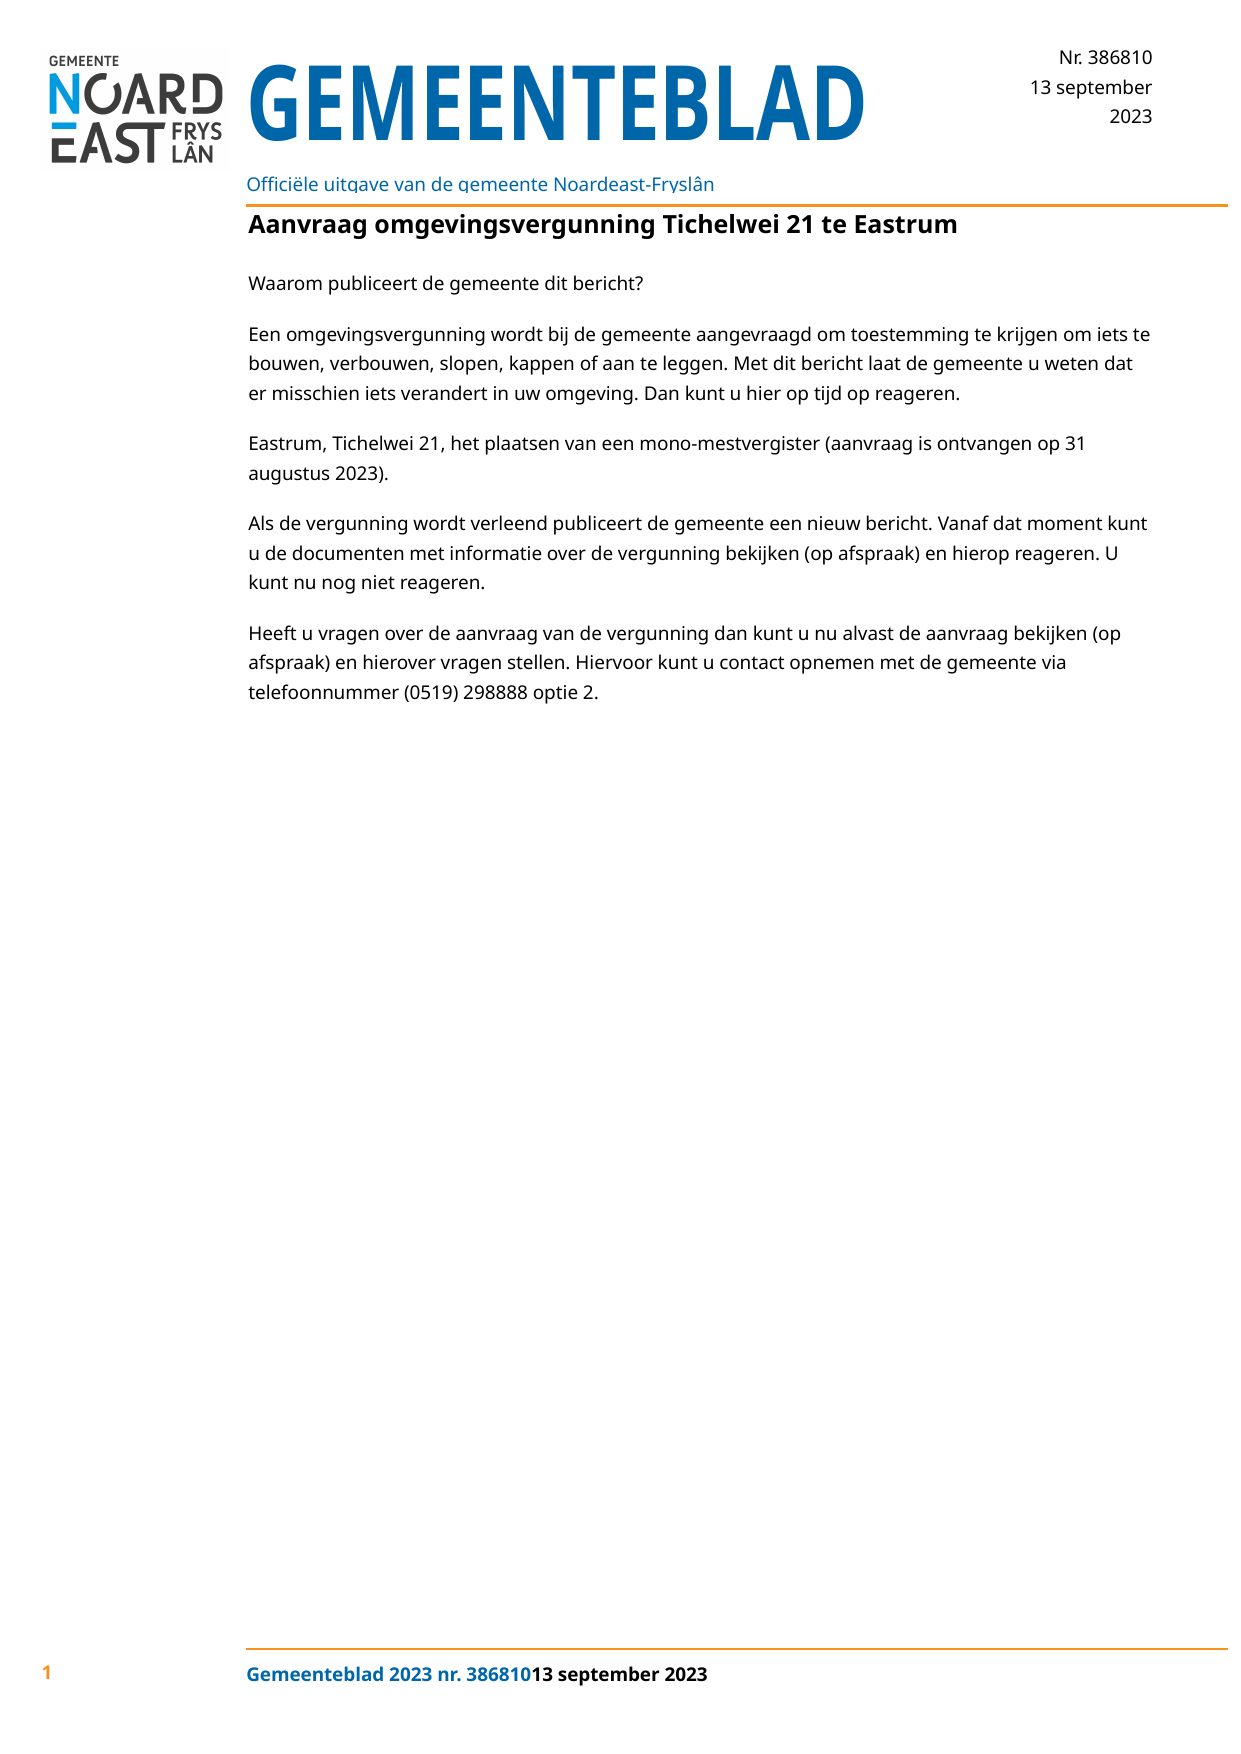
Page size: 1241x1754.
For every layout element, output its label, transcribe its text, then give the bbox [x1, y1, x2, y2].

text Heeft u vragen over de aanvraag van de vergunning dan kunt u nu alvast de aanvraag bekijken (op afspraak) en hierover vragen stellen. Hiervoor kunt u contact opnemen met de gemeente via telefoonnummer (0519) 298888 optie 2. [248, 620, 1152, 705]
text Waarom publiceert de gemeente dit bericht? [248, 270, 1152, 296]
picture [41, 47, 231, 172]
text Een omgevingsvergunning wordt bij de gemeente aangevraagd om toestemming te krijgen om iets te bouwen, verbouwen, slopen, kappen of aan te leggen. Met dit bericht laat de gemeente u weten dat er misschien iets verandert in uw omgeving. Dan kunt u hier op tijd op reageren. [248, 321, 1152, 406]
text Aanvraag omgevingsvergunning Tichelwei 21 te Eastrum [248, 207, 1152, 241]
text Eastrum, Tichelwei 21, het plaatsen van een mono-mestvergister (aanvraag is ontvangen op 31 augustus 2023). [248, 430, 1152, 486]
text Als de vergunning wordt verleend publiceert de gemeente een nieuw bericht. Vanaf dat moment kunt u de documenten met informatie over de vergunning bekijken (op afspraak) en hierop reageren. U kunt nu nog niet reageren. [248, 510, 1152, 595]
